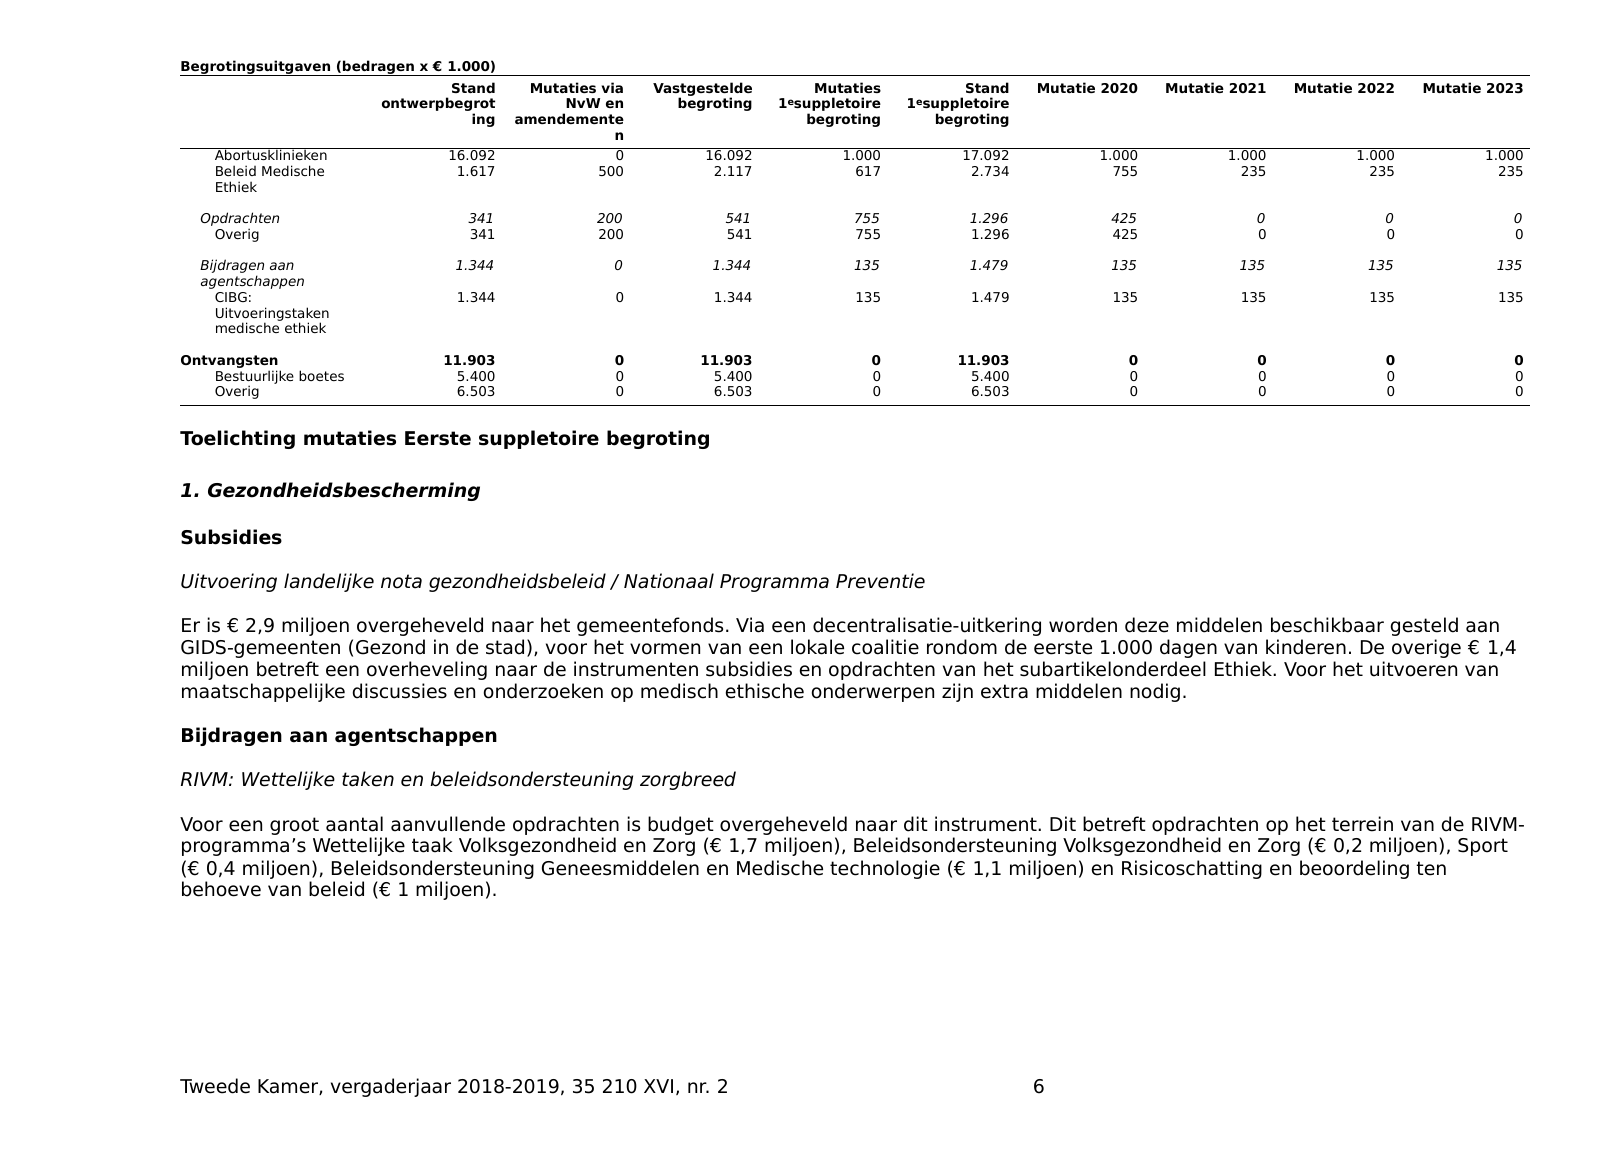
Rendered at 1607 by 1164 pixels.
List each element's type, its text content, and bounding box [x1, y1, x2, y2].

table_cell 135 [1401, 290, 1529, 337]
table_cell [180, 195, 194, 211]
table_cell 0 [501, 149, 630, 164]
subtitle RIVM: Wettelijke taken en beleidsondersteuning zorgbreed [180, 769, 1529, 791]
table_cell 425 [1015, 227, 1144, 242]
table_cell Beleid Medische Ethiek [209, 164, 373, 195]
table_cell [180, 149, 194, 164]
table_cell [180, 368, 194, 384]
table_cell 0 [1015, 353, 1144, 368]
table_cell 0 [501, 368, 630, 384]
table_cell [887, 195, 1015, 211]
table_cell 135 [1015, 258, 1144, 290]
table_cell Bijdragen aan agentschappen [194, 258, 373, 290]
table_cell 135 [1144, 290, 1272, 337]
table_cell [209, 337, 373, 353]
table_cell 135 [1401, 258, 1529, 290]
table_cell Overig [209, 227, 373, 242]
table_cell 0 [1144, 384, 1272, 404]
table_cell [194, 149, 208, 164]
table_cell 6.503 [630, 384, 758, 404]
table_cell 135 [758, 258, 887, 290]
table_cell 0 [501, 258, 630, 290]
table_cell 235 [1144, 164, 1272, 195]
table_cell Opdrachten [194, 211, 373, 227]
table_cell 5.400 [630, 368, 758, 384]
table_cell [209, 76, 373, 148]
text Voor een groot aantal aanvullende opdrachten is budget overgeheveld naar dit instrument. Dit betreft opdrachten op het terrein van de RIVM-programma’s Wettelijke taak Volksgezondheid en Zorg (€ 1,7 miljoen), Beleidsondersteuning Volksgezondheid en Zorg (€ 0,2 miljoen), Sport (€ 0,4 miljoen), Beleidsondersteuning Geneesmiddelen en Medische technologie (€ 1,1 miljoen) en Risicoschatting en beoordeling ten behoeve van beleid (€ 1 miljoen). [180, 813, 1529, 901]
table_cell 1.000 [1144, 149, 1272, 164]
table_cell 617 [758, 164, 887, 195]
table_cell 16.092 [630, 149, 758, 164]
table_cell 0 [1272, 211, 1401, 227]
table_cell 6.503 [373, 384, 501, 404]
table_cell 1.344 [630, 290, 758, 337]
table_cell [1144, 243, 1272, 258]
table_cell [194, 243, 208, 258]
table_cell [180, 258, 194, 290]
table_cell 5.400 [887, 368, 1015, 384]
table_cell 0 [1272, 227, 1401, 242]
table_cell [758, 195, 887, 211]
table_cell 541 [630, 227, 758, 242]
table_cell Overig [209, 384, 373, 404]
table_cell [1015, 195, 1144, 211]
table_cell 0 [1401, 384, 1529, 404]
table_cell 0 [1272, 368, 1401, 384]
table_cell 500 [501, 164, 630, 195]
table_cell Bestuurlijke boetes [209, 368, 373, 384]
table_cell [1401, 243, 1529, 258]
table_cell 341 [373, 227, 501, 242]
table_cell [194, 164, 208, 195]
table_cell [373, 337, 501, 353]
table_cell 425 [1015, 211, 1144, 227]
table_cell 0 [758, 368, 887, 384]
table_cell 541 [630, 211, 758, 227]
table_cell [194, 76, 208, 148]
table_cell [180, 384, 194, 404]
table_cell Stand 1esuppletoire begroting [887, 76, 1015, 148]
table_cell 1.344 [630, 258, 758, 290]
table_cell Mutaties via NvW en amendementen [501, 76, 630, 148]
table_cell [180, 227, 194, 242]
table_header Begrotingsuitgaven (bedragen x € 1.000) [180, 59, 1529, 75]
table_cell 0 [1401, 368, 1529, 384]
table_cell 0 [1015, 384, 1144, 404]
table_cell [1272, 243, 1401, 258]
table_cell [180, 164, 194, 195]
table_cell [887, 337, 1015, 353]
table_cell 135 [1272, 290, 1401, 337]
table_cell 200 [501, 227, 630, 242]
subtitle Bijdragen aan agentschappen [180, 725, 1529, 747]
table_cell Vastgestelde begroting [630, 76, 758, 148]
table_cell 0 [758, 353, 887, 368]
table_cell [1401, 337, 1529, 353]
table_cell Mutatie 2021 [1144, 76, 1272, 148]
table_cell 0 [501, 384, 630, 404]
subtitle 1. Gezondheidsbescherming [180, 480, 1529, 502]
table_cell 1.479 [887, 258, 1015, 290]
table_cell [180, 243, 194, 258]
table_cell 0 [1144, 211, 1272, 227]
table_cell 11.903 [630, 353, 758, 368]
table_cell [194, 290, 208, 337]
table_cell Mutatie 2022 [1272, 76, 1401, 148]
table_cell [209, 243, 373, 258]
table_cell 1.617 [373, 164, 501, 195]
table_cell 17.092 [887, 149, 1015, 164]
table_cell CIBG: Uitvoeringstaken medische ethiek [209, 290, 373, 337]
table_cell 11.903 [887, 353, 1015, 368]
table_cell 341 [373, 211, 501, 227]
table_cell 0 [1144, 227, 1272, 242]
table_cell 16.092 [373, 149, 501, 164]
table_cell [501, 243, 630, 258]
table_cell 135 [1015, 290, 1144, 337]
table_cell [194, 384, 208, 404]
table_cell [630, 243, 758, 258]
table_cell 1.000 [758, 149, 887, 164]
table_cell Mutatie 2023 [1401, 76, 1529, 148]
table_cell 1.000 [1015, 149, 1144, 164]
table_cell [180, 290, 194, 337]
table_cell [194, 195, 208, 211]
table_cell [1015, 337, 1144, 353]
table_cell 135 [758, 290, 887, 337]
table_cell [373, 243, 501, 258]
table_cell 11.903 [373, 353, 501, 368]
table_cell 6.503 [887, 384, 1015, 404]
table_cell 0 [758, 384, 887, 404]
table_cell [373, 195, 501, 211]
table_cell 235 [1272, 164, 1401, 195]
table_cell [209, 195, 373, 211]
table_cell 0 [1272, 384, 1401, 404]
table_cell 135 [1144, 258, 1272, 290]
table_cell 0 [1144, 368, 1272, 384]
table_cell [1272, 195, 1401, 211]
table_cell 235 [1401, 164, 1529, 195]
table_cell [180, 337, 194, 353]
table_cell [630, 195, 758, 211]
table_cell [501, 195, 630, 211]
table_cell 1.000 [1401, 149, 1529, 164]
table_cell [180, 76, 194, 148]
text Er is € 2,9 miljoen overgeheveld naar het gemeentefonds. Via een decentralisatie-uitkering worden deze middelen beschikbaar gesteld aan GIDS-gemeenten (Gezond in de stad), voor het vormen van een lokale coalitie rondom de eerste 1.000 dagen van kinderen. De overige € 1,4 miljoen betreft een overheveling naar de instrumenten subsidies en opdrachten van het subartikelonderdeel Ethiek. Voor het uitvoeren van maatschappelijke discussies en onderzoeken op medisch ethische onderwerpen zijn extra middelen nodig. [180, 615, 1529, 703]
table_cell 0 [1401, 227, 1529, 242]
table_cell [1272, 337, 1401, 353]
table_cell 1.296 [887, 227, 1015, 242]
table_cell Stand ontwerpbegroting [373, 76, 501, 148]
subtitle Subsidies [180, 527, 1529, 549]
table_cell 1.296 [887, 211, 1015, 227]
table_cell 1.344 [373, 290, 501, 337]
table_cell [758, 243, 887, 258]
table_cell [194, 227, 208, 242]
table_cell [501, 337, 630, 353]
table_cell 0 [1144, 353, 1272, 368]
table_cell [180, 211, 194, 227]
table_cell 2.117 [630, 164, 758, 195]
table_cell 755 [1015, 164, 1144, 195]
table_cell 0 [1272, 353, 1401, 368]
table_cell 0 [1401, 353, 1529, 368]
table_cell 755 [758, 211, 887, 227]
table_cell [1015, 243, 1144, 258]
subtitle Toelichting mutaties Eerste suppletoire begroting [180, 428, 1529, 450]
table_cell Ontvangsten [180, 353, 373, 368]
table_cell 1.479 [887, 290, 1015, 337]
table_cell [758, 337, 887, 353]
table_cell Mutaties 1esuppletoire begroting [758, 76, 887, 148]
table_cell 1.000 [1272, 149, 1401, 164]
table_cell [1144, 195, 1272, 211]
table_cell 0 [1015, 368, 1144, 384]
table_cell [1144, 337, 1272, 353]
table_cell 0 [501, 290, 630, 337]
table_cell [1401, 195, 1529, 211]
table_cell 1.344 [373, 258, 501, 290]
subtitle Uitvoering landelijke nota gezondheidsbeleid / Nationaal Programma Preventie [180, 571, 1529, 593]
table_cell 5.400 [373, 368, 501, 384]
table_cell [194, 368, 208, 384]
table_cell 2.734 [887, 164, 1015, 195]
table_cell [630, 337, 758, 353]
table_cell 135 [1272, 258, 1401, 290]
table_cell [194, 337, 208, 353]
table_cell [887, 243, 1015, 258]
table_cell 755 [758, 227, 887, 242]
table_cell Abortusklinieken [209, 149, 373, 164]
table_cell 0 [501, 353, 630, 368]
table_cell 200 [501, 211, 630, 227]
table_cell 0 [1401, 211, 1529, 227]
table_cell Mutatie 2020 [1015, 76, 1144, 148]
